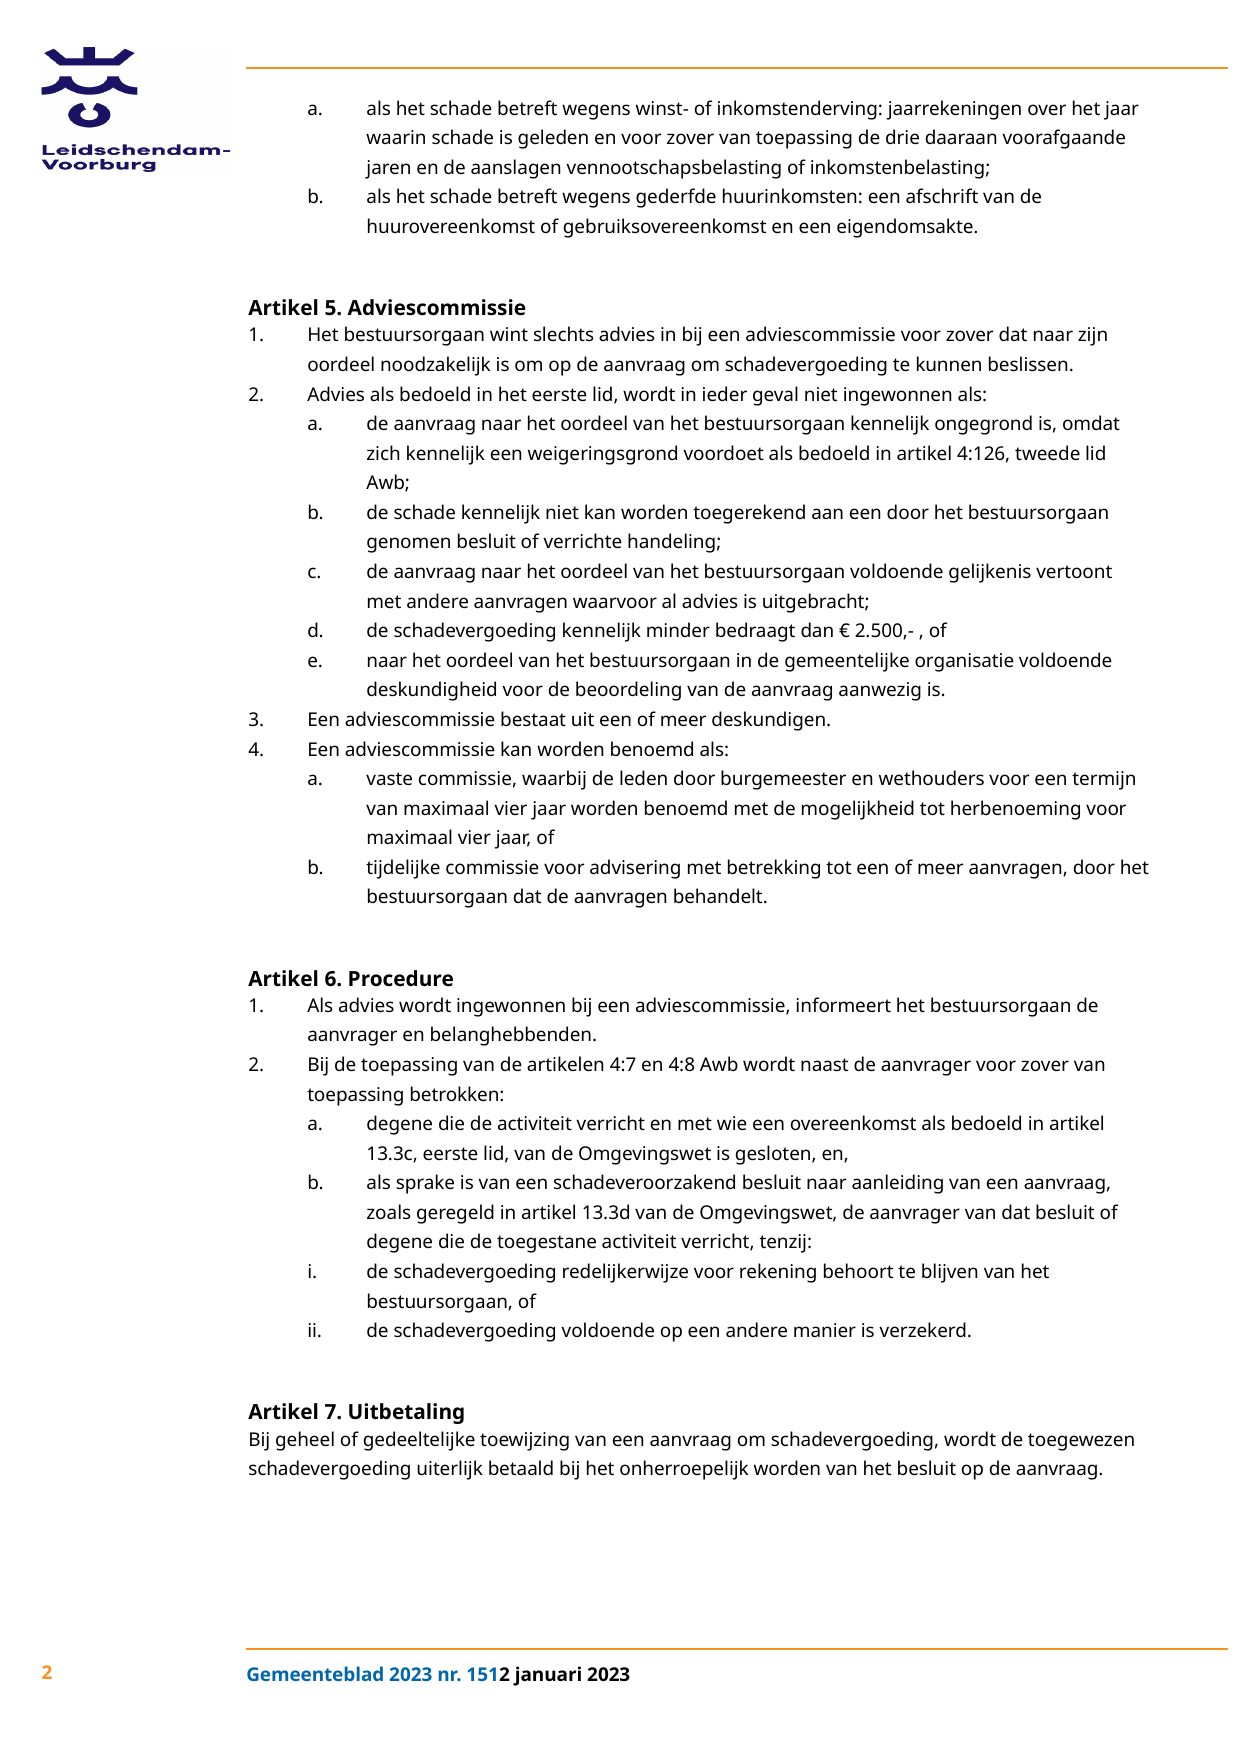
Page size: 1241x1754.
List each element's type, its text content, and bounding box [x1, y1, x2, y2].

list de aanvraag naar het oordeel van het bestuursorgaan kennelijk ongegrond is, omdat zich kennelijk een weigeringsgrond voordoet als bedoeld in artikel 4:126, tweede lid Awb; [307, 410, 1152, 495]
list de schadevergoeding kennelijk minder bedraagt dan € 2.500,- , of [307, 617, 1152, 643]
list de aanvraag naar het oordeel van het bestuursorgaan voldoende gelijkenis vertoont met andere aanvragen waarvoor al advies is uitgebracht; [307, 558, 1152, 613]
list Een adviescommissie bestaat uit een of meer deskundigen. [248, 706, 1152, 732]
text Artikel 7. Uitbetaling [248, 1397, 1152, 1426]
text Artikel 6. Procedure [248, 964, 1152, 992]
list Bij de toepassing van de artikelen 4:7 en 4:8 Awb wordt naast de aanvrager voor zover van toepassing betrokken: [248, 1051, 1152, 1107]
text Bij geheel of gedeeltelijke toewijzing van een aanvraag om schadevergoeding, wordt de toegewezen schadevergoeding uiterlijk betaald bij het onherroepelijk worden van het besluit op de aanvraag. [248, 1426, 1152, 1481]
list Advies als bedoeld in het eerste lid, wordt in ieder geval niet ingewonnen als: [248, 381, 1152, 406]
list de schade kennelijk niet kan worden toegerekend aan een door het bestuursorgaan genomen besluit of verrichte handeling; [307, 499, 1152, 554]
list naar het oordeel van het bestuursorgaan in de gemeentelijke organisatie voldoende deskundigheid voor de beoordeling van de aanvraag aanwezig is. [307, 647, 1152, 702]
list Als advies wordt ingewonnen bij een adviescommissie, informeert het bestuursorgaan de aanvrager en belanghebbenden. [248, 992, 1152, 1047]
list vaste commissie, waarbij de leden door burgemeester en wethouders voor een termijn van maximaal vier jaar worden benoemd met de mogelijkheid tot herbenoeming voor maximaal vier jaar, of [307, 765, 1152, 850]
list als het schade betreft wegens winst- of inkomstenderving: jaarrekeningen over het jaar waarin schade is geleden en voor zover van toepassing de drie daaraan voorafgaande jaren en de aanslagen vennootschapsbelasting of inkomstenbelasting; [307, 95, 1152, 180]
text Artikel 5. Adviescommissie [248, 293, 1152, 322]
list Het bestuursorgaan wint slechts advies in bij een adviescommissie voor zover dat naar zijn oordeel noodzakelijk is om op de aanvraag om schadevergoeding te kunnen beslissen. [248, 322, 1152, 377]
list de schadevergoeding redelijkerwijze voor rekening behoort te blijven van het bestuursorgaan, of [307, 1258, 1152, 1314]
list als sprake is van een schadeveroorzakend besluit naar aanleiding van een aanvraag, zoals geregeld in artikel 13.3d van de Omgevingswet, de aanvrager van dat besluit of degene die de toegestane activiteit verricht, tenzij: [307, 1169, 1152, 1254]
list de schadevergoeding voldoende op een andere manier is verzekerd. [307, 1317, 1152, 1343]
list degene die de activiteit verricht en met wie een overeenkomst als bedoeld in artikel 13.3c, eerste lid, van de Omgevingswet is gesloten, en, [307, 1110, 1152, 1166]
list Een adviescommissie kan worden benoemd als: [248, 736, 1152, 761]
list tijdelijke commissie voor advisering met betrekking tot een of meer aanvragen, door het bestuursorgaan dat de aanvragen behandelt. [307, 854, 1152, 909]
list als het schade betreft wegens gederfde huurinkomsten: een afschrift van de huurovereenkomst of gebruiksovereenkomst en een eigendomsakte. [307, 183, 1152, 239]
picture [41, 47, 231, 172]
